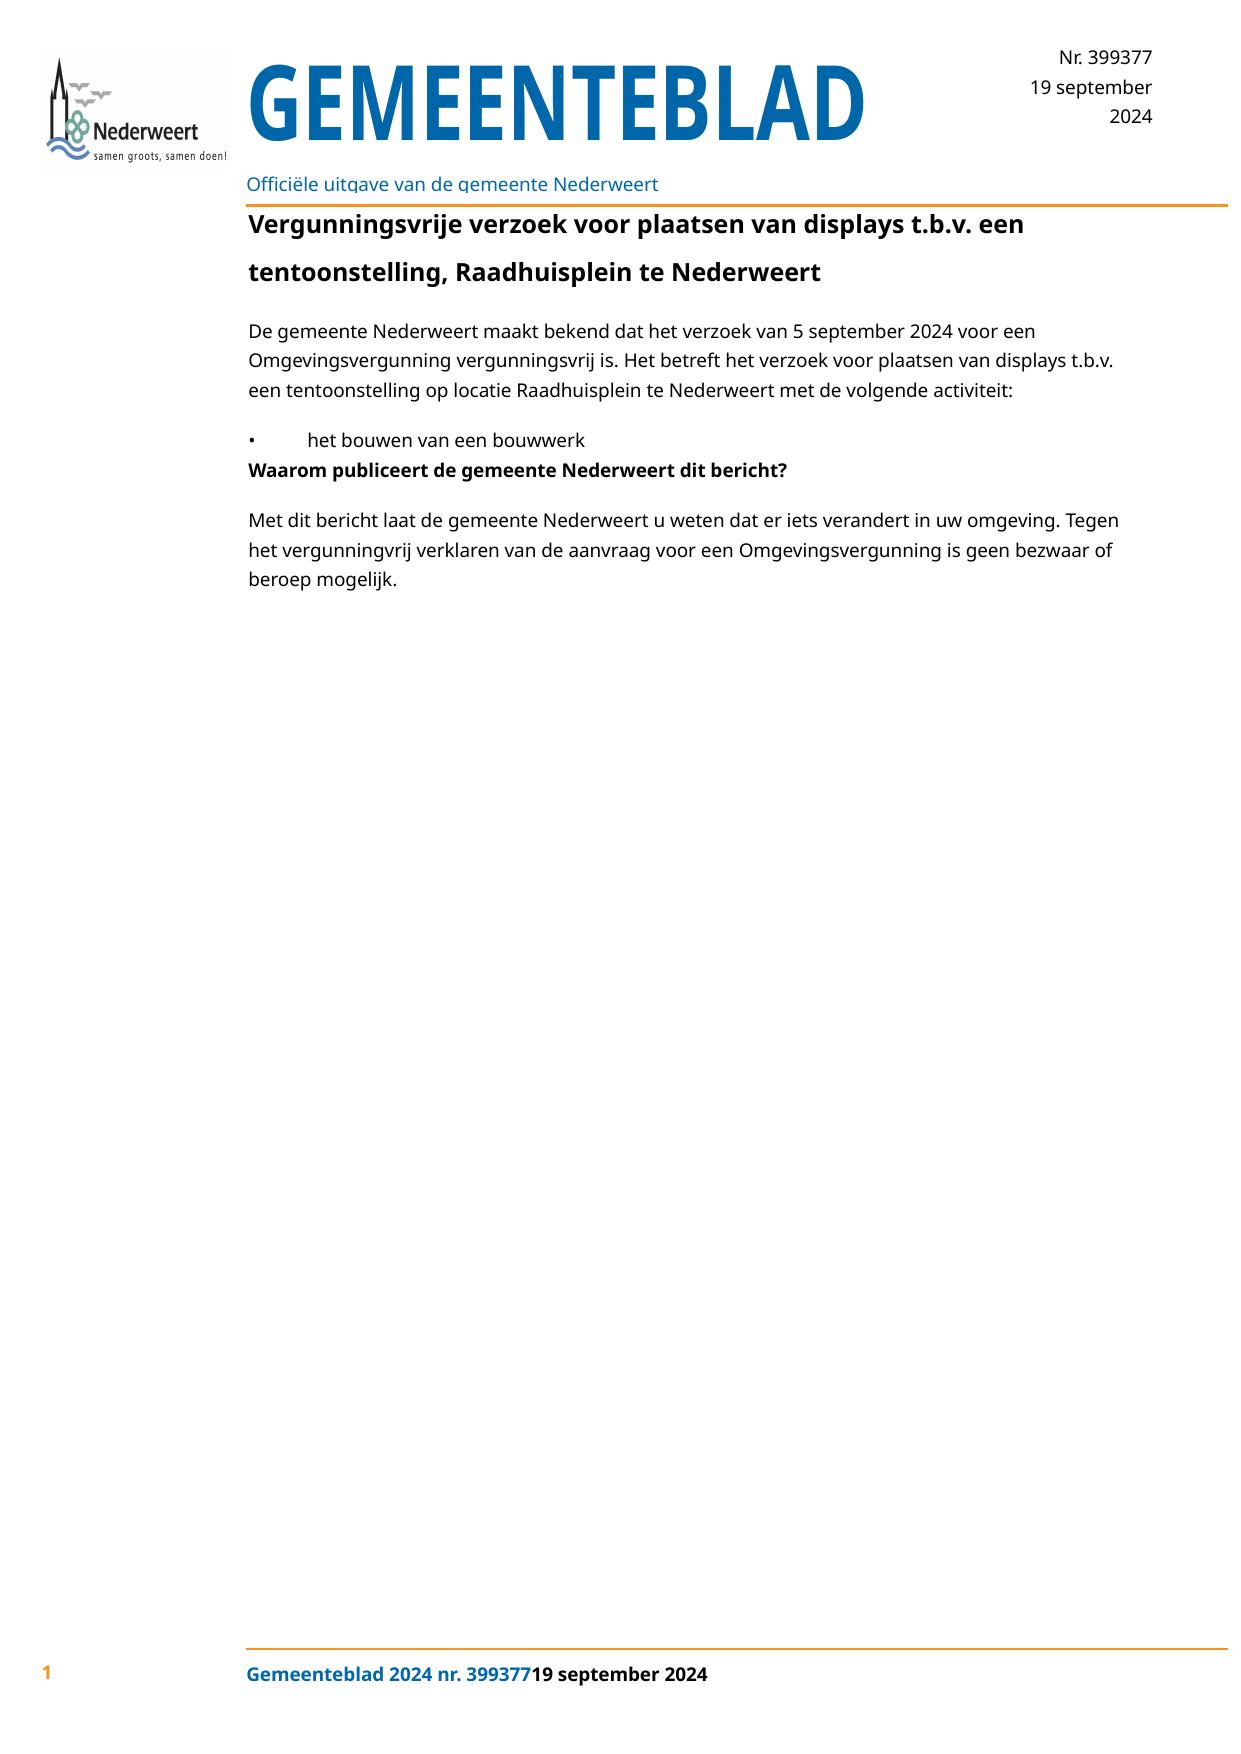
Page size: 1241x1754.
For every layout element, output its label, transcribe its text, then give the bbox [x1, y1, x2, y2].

text Vergunningsvrije verzoek voor plaatsen van displays t.b.v. een tentoonstelling, Raadhuisplein te Nederweert [248, 207, 1152, 288]
picture [41, 47, 231, 172]
text De gemeente Nederweert maakt bekend dat het verzoek van 5 september 2024 voor een Omgevingsvergunning vergunningsvrij is. Het betreft het verzoek voor plaatsen van displays t.b.v. een tentoonstelling op locatie Raadhuisplein te Nederweert met de volgende activiteit: [248, 318, 1152, 403]
text Waarom publiceert de gemeente Nederweert dit bericht? [248, 457, 1152, 483]
list het bouwen van een bouwwerk [248, 427, 1152, 453]
text Met dit bericht laat de gemeente Nederweert u weten dat er iets verandert in uw omgeving. Tegen het vergunningvrij verklaren van de aanvraag voor een Omgevingsvergunning is geen bezwaar of beroep mogelijk. [248, 507, 1152, 592]
